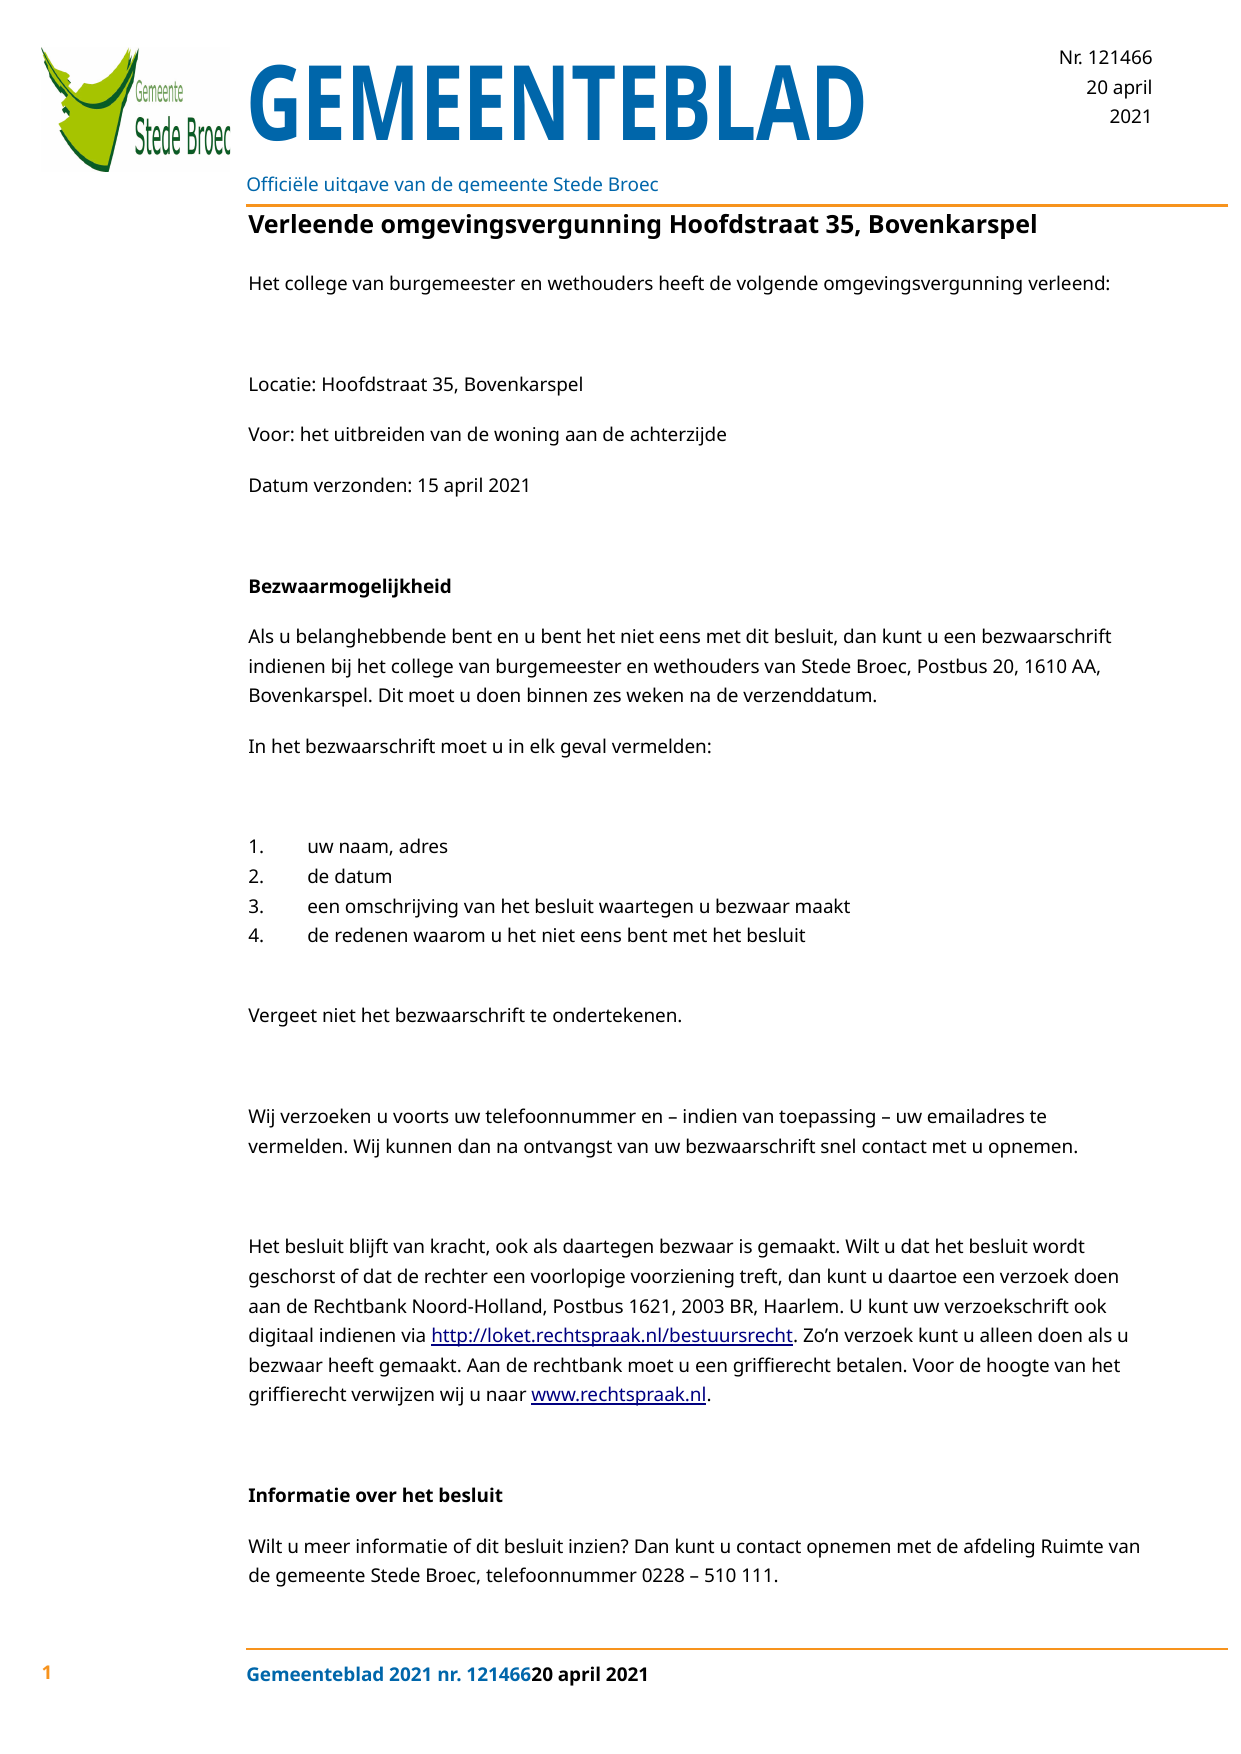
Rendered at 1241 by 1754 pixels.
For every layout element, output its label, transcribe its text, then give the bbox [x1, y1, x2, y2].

text Verleende omgevingsvergunning Hoofdstraat 35, Bovenkarspel [248, 207, 1152, 241]
text Het college van burgemeester en wethouders heeft de volgende omgevingsvergunning verleend: [248, 270, 1152, 296]
text In het bezwaarschrift moet u in elk geval vermelden: [248, 733, 1152, 758]
text Wij verzoeken u voorts uw telefoonnummer en – indien van toepassing – uw emailadres te vermelden. Wij kunnen dan na ontvangst van uw bezwaarschrift snel contact met u opnemen. [248, 1103, 1152, 1158]
text Als u belanghebbende bent en u bent het niet eens met dit besluit, dan kunt u een bezwaarschrift indienen bij het college van burgemeester en wethouders van Stede Broec, Postbus 20, 1610 AA, Bovenkarspel. Dit moet u doen binnen zes weken na de verzenddatum. [248, 623, 1152, 708]
list de redenen waarom u het niet eens bent met het besluit [248, 922, 1152, 948]
text Vergeet niet het bezwaarschrift te ondertekenen. [248, 1002, 1152, 1028]
text Wilt u meer informatie of dit besluit inzien? Dan kunt u contact opnemen met de afdeling Ruimte van de gemeente Stede Broec, telefoonnummer 0228 – 510 111. [248, 1533, 1152, 1588]
list uw naam, adres [248, 834, 1152, 859]
list een omschrijving van het besluit waartegen u bezwaar maakt [248, 893, 1152, 918]
text Locatie: Hoofdstraat 35, Bovenkarspel [248, 371, 1152, 397]
list de datum [248, 863, 1152, 889]
text Voor: het uitbreiden van de woning aan de achterzijde [248, 422, 1152, 447]
text Informatie over het besluit [248, 1482, 1152, 1508]
text Het besluit blijft van kracht, ook als daartegen bezwaar is gemaakt. Wilt u dat het besluit wordt geschorst of dat de rechter een voorlopige voorziening treft, dan kunt u daartoe een verzoek doen aan de Rechtbank Noord-Holland, Postbus 1621, 2003 BR, Haarlem. U kunt uw verzoekschrift ook digitaal indienen via http://loket.rechtspraak.nl/bestuursrecht. Zo’n verzoek kunt u alleen doen als u bezwaar heeft gemaakt. Aan de rechtbank moet u een griffierecht betalen. Voor de hoogte van het griffierecht verwijzen wij u naar www.rechtspraak.nl. [248, 1234, 1152, 1407]
text Bezwaarmogelijkheid [248, 573, 1152, 598]
picture [41, 47, 231, 172]
text Datum verzonden: 15 april 2021 [248, 472, 1152, 498]
